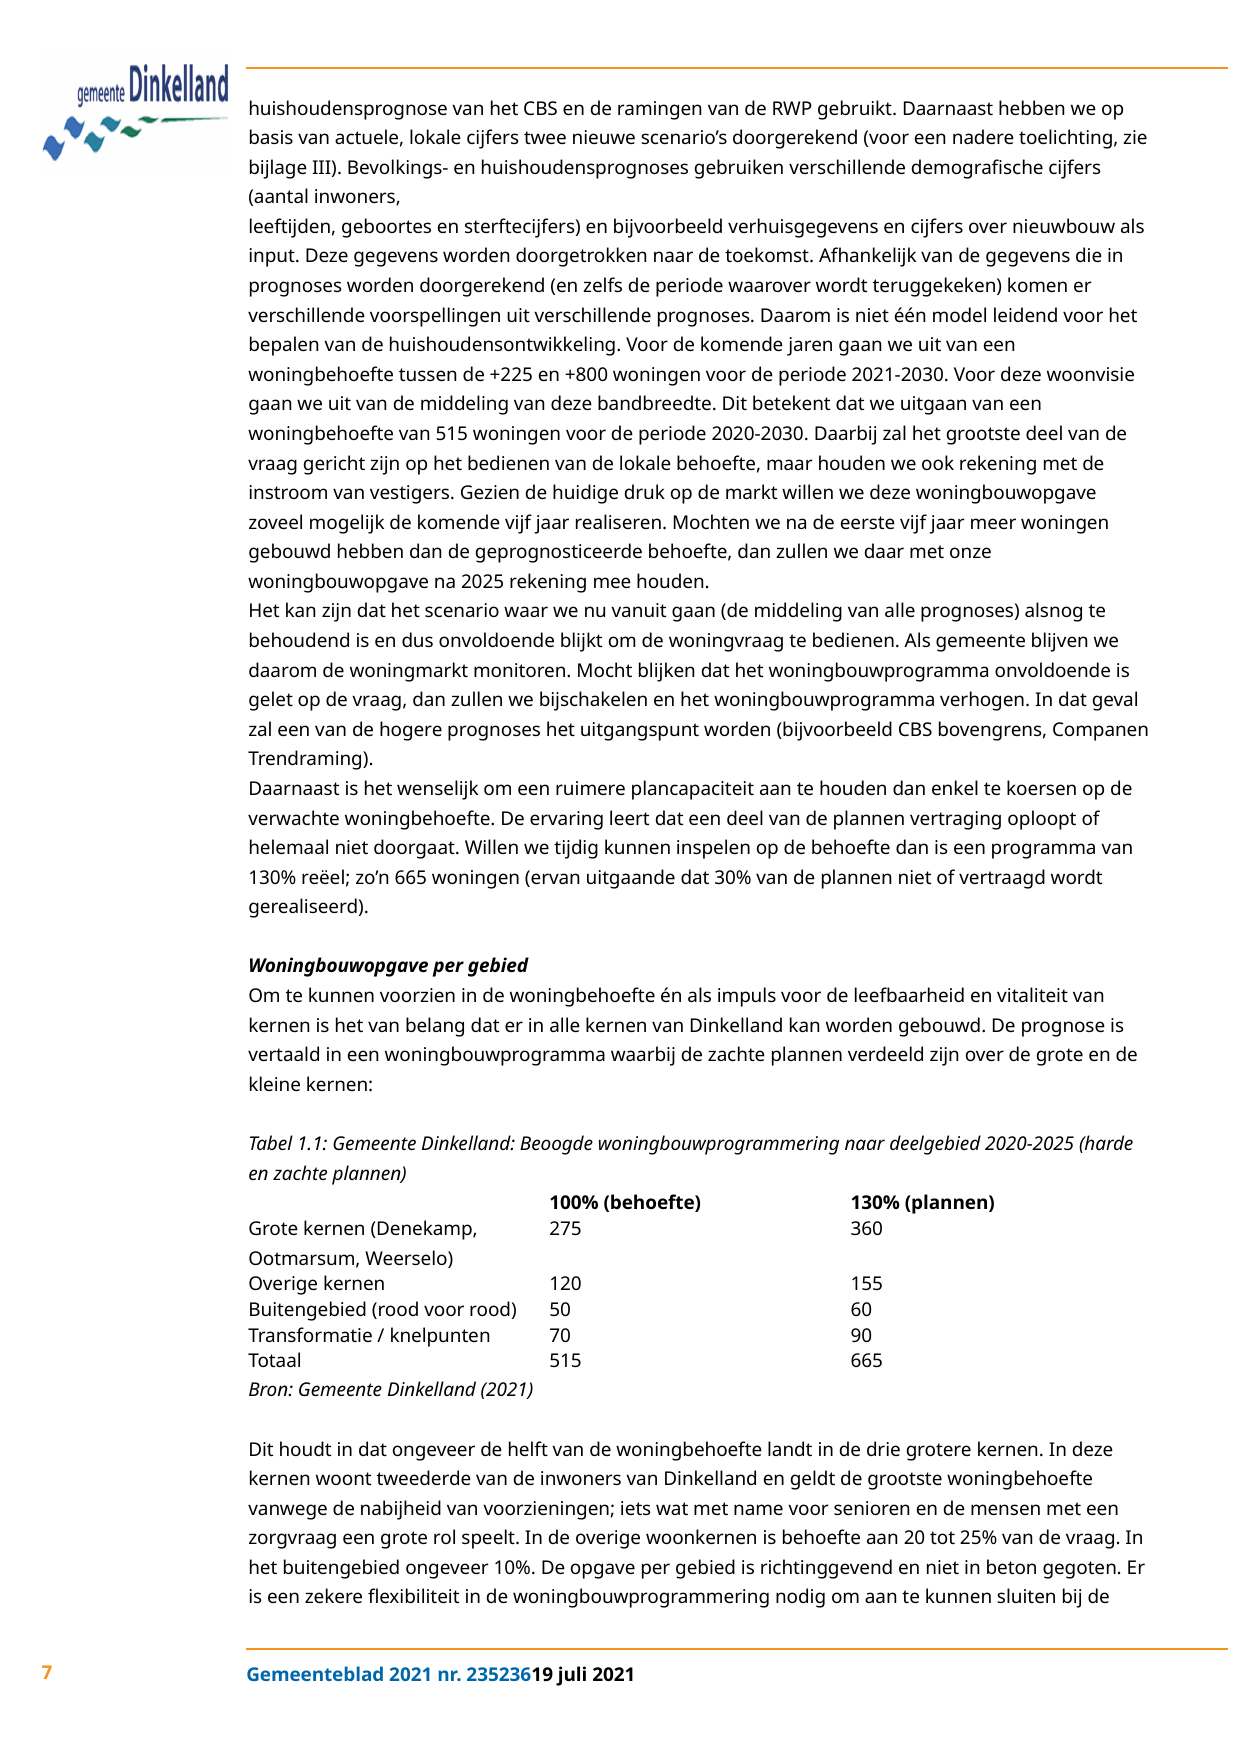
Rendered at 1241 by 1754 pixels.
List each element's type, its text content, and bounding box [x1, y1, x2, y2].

table_cell 60 [850, 1296, 1152, 1322]
text Tabel 1.1: Gemeente Dinkelland: Beoogde woningbouwprogrammering naar deelgebied 2020-2025 (harde en zachte plannen) [248, 1130, 1152, 1186]
text Dit houdt in dat ongeveer de helft van de woningbehoefte landt in de drie grotere kernen. In deze kernen woont tweederde van de inwoners van Dinkelland en geldt de grootste woningbehoefte vanwege de nabijheid van voorzieningen; iets wat met name voor senioren en de mensen met een zorgvraag een grote rol speelt. In de overige woonkernen is behoefte aan 20 tot 25% van de vraag. In het buitengebied ongeveer 10%. De opgave per gebied is richtinggevend en niet in beton gegoten. Er is een zekere flexibiliteit in de woningbouwprogrammering nodig om aan te kunnen sluiten bij de [248, 1436, 1152, 1609]
table_cell Totaal [248, 1348, 549, 1373]
text leeftijden, geboortes en sterftecijfers) en bijvoorbeeld verhuisgegevens en cijfers over nieuwbouw als input. Deze gegevens worden doorgetrokken naar de toekomst. Afhankelijk van de gegevens die in prognoses worden doorgerekend (en zelfs de periode waarover wordt teruggekeken) komen er verschillende voorspellingen uit verschillende prognoses. Daarom is niet één model leidend voor het bepalen van de huishoudensontwikkeling. Voor de komende jaren gaan we uit van een woningbehoefte tussen de +225 en +800 woningen voor de periode 2021-2030. Voor deze woonvisie gaan we uit van de middeling van deze bandbreedte. Dit betekent dat we uitgaan van een woningbehoefte van 515 woningen voor de periode 2020-2030. Daarbij zal het grootste deel van de vraag gericht zijn op het bedienen van de lokale behoefte, maar houden we ook rekening met de instroom van vestigers. Gezien de huidige druk op de markt willen we deze woningbouwopgave zoveel mogelijk de komende vijf jaar realiseren. Mochten we na de eerste vijf jaar meer woningen gebouwd hebben dan de geprognosticeerde behoefte, dan zullen we daar met onze woningbouwopgave na 2025 rekening mee houden. [248, 213, 1152, 594]
table_header [248, 1190, 549, 1215]
text Daarnaast is het wenselijk om een ruimere plancapaciteit aan te houden dan enkel te koersen op de verwachte woningbehoefte. De ervaring leert dat een deel van de plannen vertraging oploopt of helemaal niet doorgaat. Willen we tijdig kunnen inspelen op de behoefte dan is een programma van 130% reëel; zo’n 665 woningen (ervan uitgaande dat 30% van de plannen niet of vertraagd wordt gerealiseerd). [248, 775, 1152, 919]
table_cell 50 [549, 1296, 850, 1322]
text Om te kunnen voorzien in de woningbehoefte én als impuls voor de leefbaarheid en vitaliteit van kernen is het van belang dat er in alle kernen van Dinkelland kan worden gebouwd. De prognose is vertaald in een woningbouwprogramma waarbij de zachte plannen verdeeld zijn over de grote en de kleine kernen: [248, 982, 1152, 1097]
text Bron: Gemeente Dinkelland (2021) [248, 1377, 1152, 1402]
text Woningbouwopgave per gebied [248, 953, 1152, 978]
table_cell 120 [549, 1271, 850, 1296]
table_cell Grote kernen (Denekamp, Ootmarsum, Weerselo) [248, 1215, 549, 1271]
table_header 130% (plannen) [850, 1190, 1152, 1215]
table_cell 70 [549, 1322, 850, 1348]
picture [41, 47, 231, 172]
table_cell 665 [850, 1348, 1152, 1373]
table_cell 360 [850, 1215, 1152, 1271]
text Het kan zijn dat het scenario waar we nu vanuit gaan (de middeling van alle prognoses) alsnog te behoudend is en dus onvoldoende blijkt om de woningvraag te bedienen. Als gemeente blijven we daarom de woningmarkt monitoren. Mocht blijken dat het woningbouwprogramma onvoldoende is gelet op de vraag, dan zullen we bijschakelen en het woningbouwprogramma verhogen. In dat geval zal een van de hogere prognoses het uitgangspunt worden (bijvoorbeeld CBS bovengrens, Companen Trendraming). [248, 598, 1152, 771]
table_cell 90 [850, 1322, 1152, 1348]
text huishoudensprognose van het CBS en de ramingen van de RWP gebruikt. Daarnaast hebben we op basis van actuele, lokale cijfers twee nieuwe scenario’s doorgerekend (voor een nadere toelichting, zie bijlage III). Bevolkings- en huishoudensprognoses gebruiken verschillende demografische cijfers (aantal inwoners, [248, 95, 1152, 209]
table_cell Overige kernen [248, 1271, 549, 1296]
table_cell Buitengebied (rood voor rood) [248, 1296, 549, 1322]
table_cell 275 [549, 1215, 850, 1271]
table_header 100% (behoefte) [549, 1190, 850, 1215]
table_cell Transformatie / knelpunten [248, 1322, 549, 1348]
table_cell 515 [549, 1348, 850, 1373]
table_cell 155 [850, 1271, 1152, 1296]
